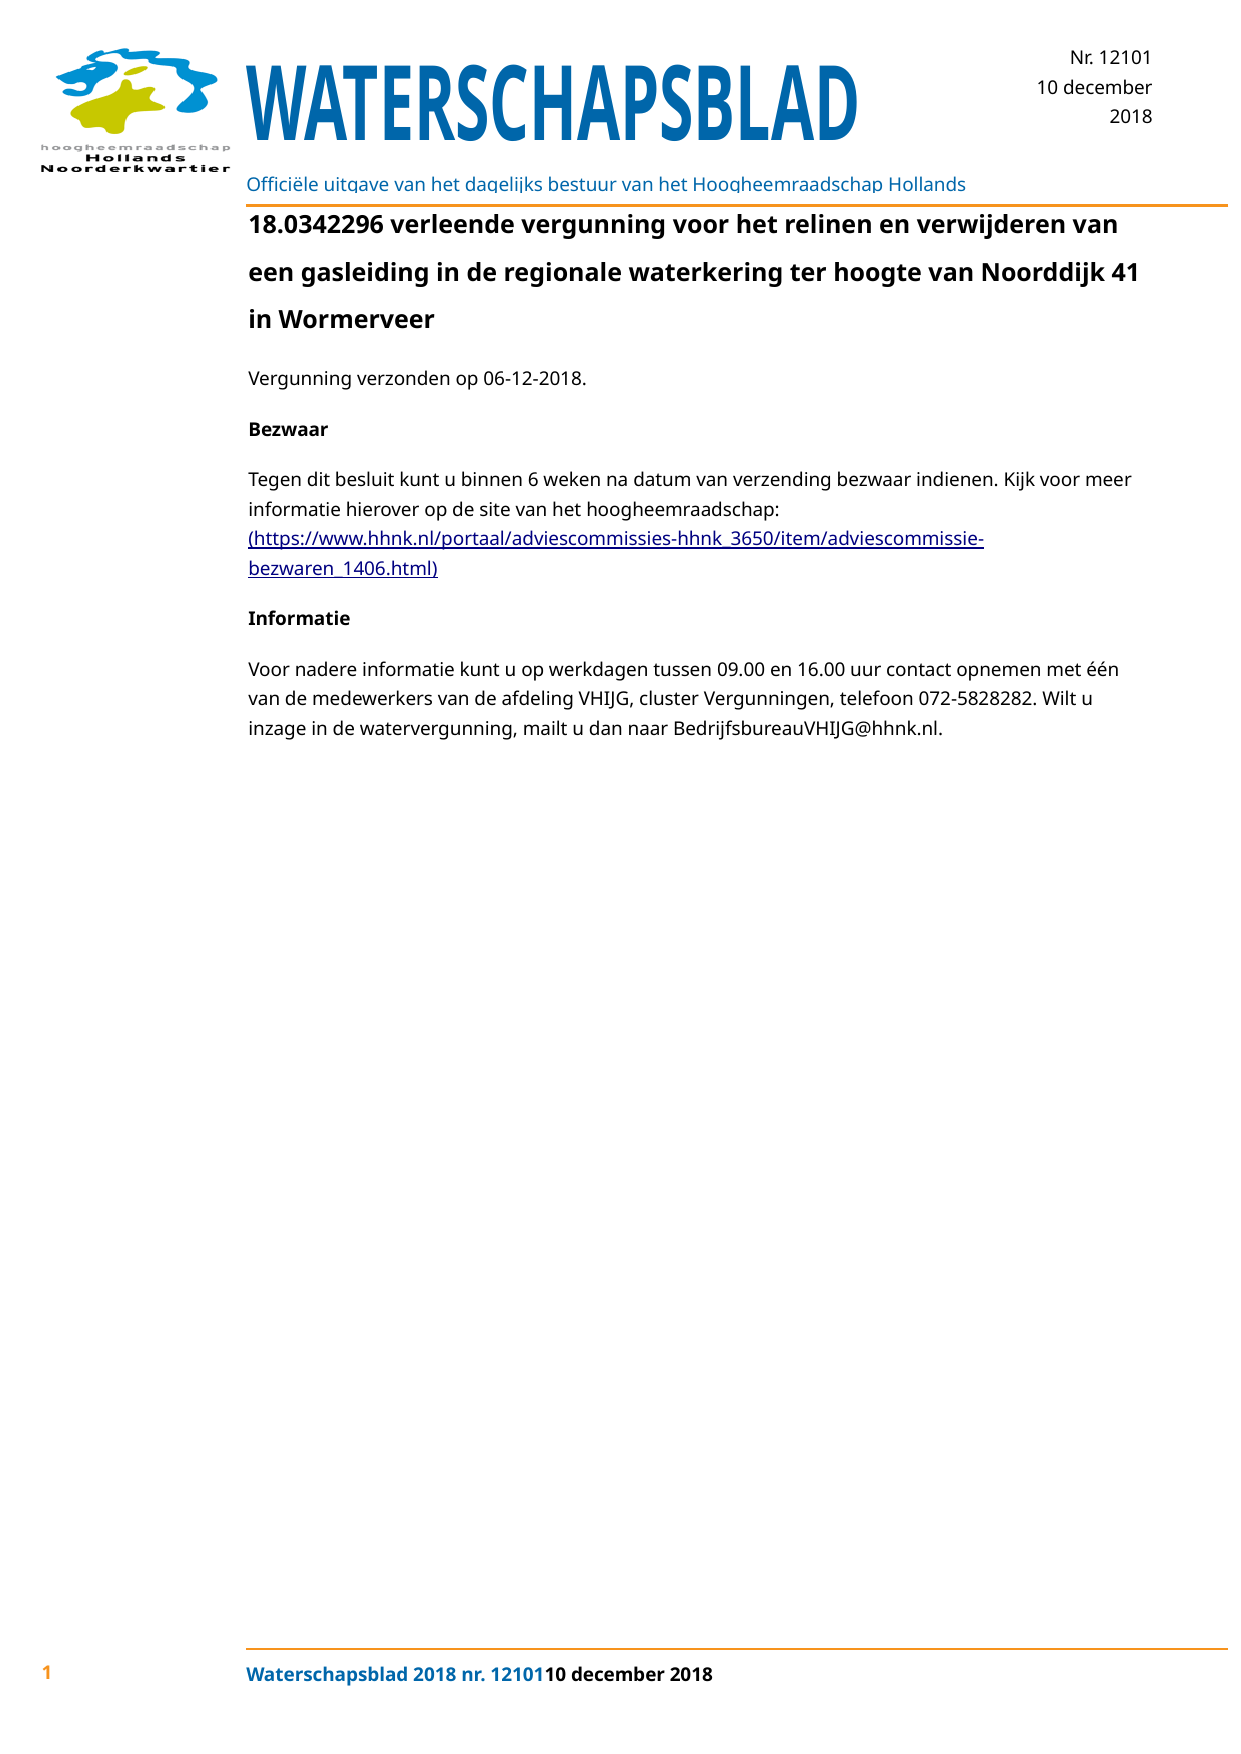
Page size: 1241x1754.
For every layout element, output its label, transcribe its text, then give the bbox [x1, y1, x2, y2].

text 18.0342296 verleende vergunning voor het relinen en verwijderen van een gasleiding in de regionale waterkering ter hoogte van Noorddijk 41 in Wormerveer [248, 207, 1152, 336]
picture [41, 47, 231, 172]
text Bezwaar [248, 416, 1152, 442]
text Vergunning verzonden op 06-12-2018. [248, 366, 1152, 391]
text Informatie [248, 606, 1152, 631]
text Voor nadere informatie kunt u op werkdagen tussen 09.00 en 16.00 uur contact opnemen met één van de medewerkers van de afdeling VHIJG, cluster Vergunningen, telefoon 072-5828282. Wilt u inzage in de watervergunning, mailt u dan naar BedrijfsbureauVHIJG@hhnk.nl. [248, 656, 1152, 741]
text Tegen dit besluit kunt u binnen 6 weken na datum van verzending bezwaar indienen. Kijk voor meer informatie hierover op de site van het hoogheemraadschap: (https://www.hhnk.nl/portaal/adviescommissies-hhnk_3650/item/adviescommissie-bezwaren_1406.html) [248, 466, 1152, 581]
